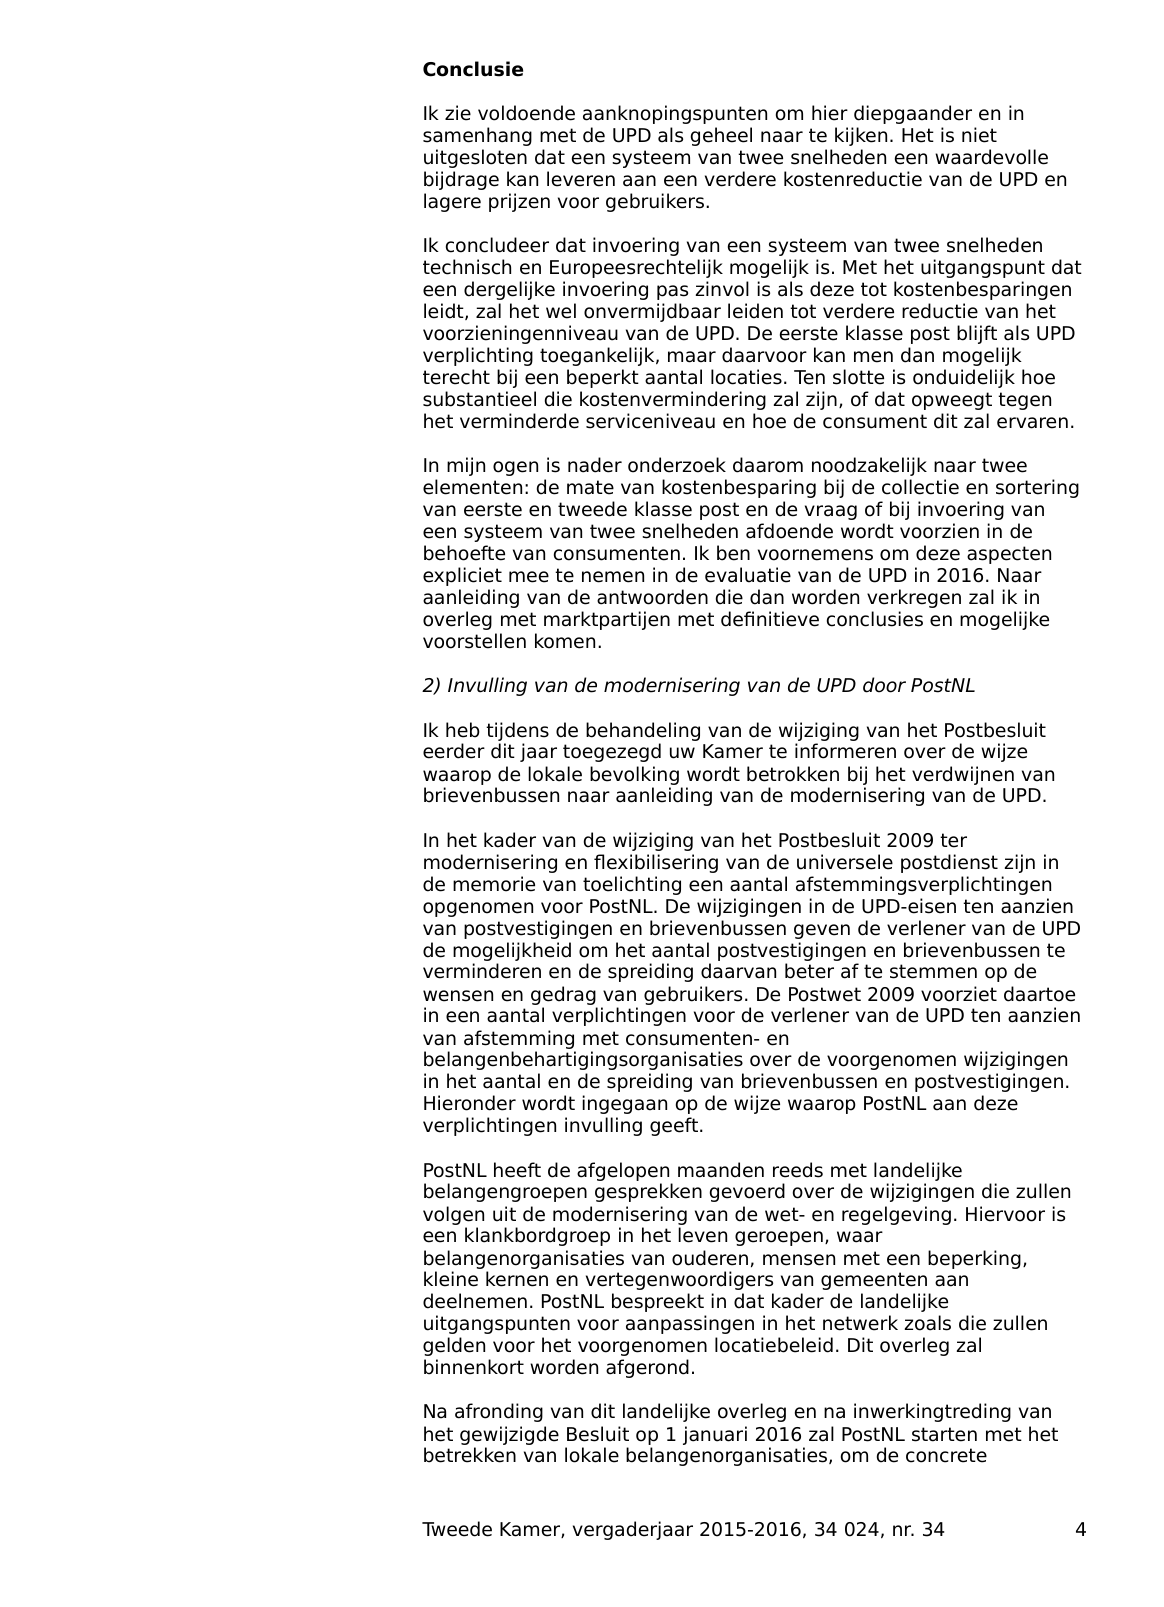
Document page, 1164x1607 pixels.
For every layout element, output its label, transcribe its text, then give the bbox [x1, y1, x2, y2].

text Na afronding van dit landelijke overleg en na inwerkingtreding van het gewijzigde Besluit op 1 januari 2016 zal PostNL starten met het betrekken van lokale belangenorganisaties, om de concrete [422, 1401, 1087, 1467]
text In het kader van de wijziging van het Postbesluit 2009 ter modernisering en flexibilisering van de universele postdienst zijn in de memorie van toelichting een aantal afstemmingsverplichtingen opgenomen voor PostNL. De wijzigingen in de UPD-eisen ten aanzien van postvestigingen en brievenbussen geven de verlener van de UPD de mogelijkheid om het aantal postvestigingen en brievenbussen te verminderen en de spreiding daarvan beter af te stemmen op de wensen en gedrag van gebruikers. De Postwet 2009 voorziet daartoe in een aantal verplichtingen voor de verlener van de UPD ten aanzien van afstemming met consumenten- en belangenbehartigingsorganisaties over de voorgenomen wijzigingen in het aantal en de spreiding van brievenbussen en postvestigingen. Hieronder wordt ingegaan op de wijze waarop PostNL aan deze verplichtingen invulling geeft. [422, 829, 1087, 1137]
text PostNL heeft de afgelopen maanden reeds met landelijke belangengroepen gesprekken gevoerd over de wijzigingen die zullen volgen uit de modernisering van de wet- en regelgeving. Hiervoor is een klankbordgroep in het leven geroepen, waar belangenorganisaties van ouderen, mensen met een beperking, kleine kernen en vertegenwoordigers van gemeenten aan deelnemen. PostNL bespreekt in dat kader de landelijke uitgangspunten voor aanpassingen in het netwerk zoals die zullen gelden voor het voorgenomen locatiebeleid. Dit overleg zal binnenkort worden afgerond. [422, 1159, 1087, 1379]
text Ik zie voldoende aanknopingspunten om hier diepgaander en in samenhang met de UPD als geheel naar te kijken. Het is niet uitgesloten dat een systeem van twee snelheden een waardevolle bijdrage kan leveren aan een verdere kostenreductie van de UPD en lagere prijzen voor gebruikers. [422, 103, 1087, 213]
text Ik concludeer dat invoering van een systeem van twee snelheden technisch en Europeesrechtelijk mogelijk is. Met het uitgangspunt dat een dergelijke invoering pas zinvol is als deze tot kostenbesparingen leidt, zal het wel onvermijdbaar leiden tot verdere reductie van het voorzieningenniveau van de UPD. De eerste klasse post blijft als UPD verplichting toegankelijk, maar daarvoor kan men dan mogelijk terecht bij een beperkt aantal locaties. Ten slotte is onduidelijk hoe substantieel die kostenvermindering zal zijn, of dat opweegt tegen het verminderde serviceniveau en hoe de consument dit zal ervaren. [422, 235, 1087, 433]
subtitle Conclusie [422, 59, 1087, 81]
text Ik heb tijdens de behandeling van de wijziging van het Postbesluit eerder dit jaar toegezegd uw Kamer te informeren over de wijze waarop de lokale bevolking wordt betrokken bij het verdwijnen van brievenbussen naar aanleiding van de modernisering van de UPD. [422, 719, 1087, 807]
subtitle 2) Invulling van de modernisering van de UPD door PostNL [422, 675, 1087, 697]
text In mijn ogen is nader onderzoek daarom noodzakelijk naar twee elementen: de mate van kostenbesparing bij de collectie en sortering van eerste en tweede klasse post en de vraag of bij invoering van een systeem van twee snelheden afdoende wordt voorzien in de behoefte van consumenten. Ik ben voornemens om deze aspecten expliciet mee te nemen in de evaluatie van de UPD in 2016. Naar aanleiding van de antwoorden die dan worden verkregen zal ik in overleg met marktpartijen met definitieve conclusies en mogelijke voorstellen komen. [422, 455, 1087, 653]
